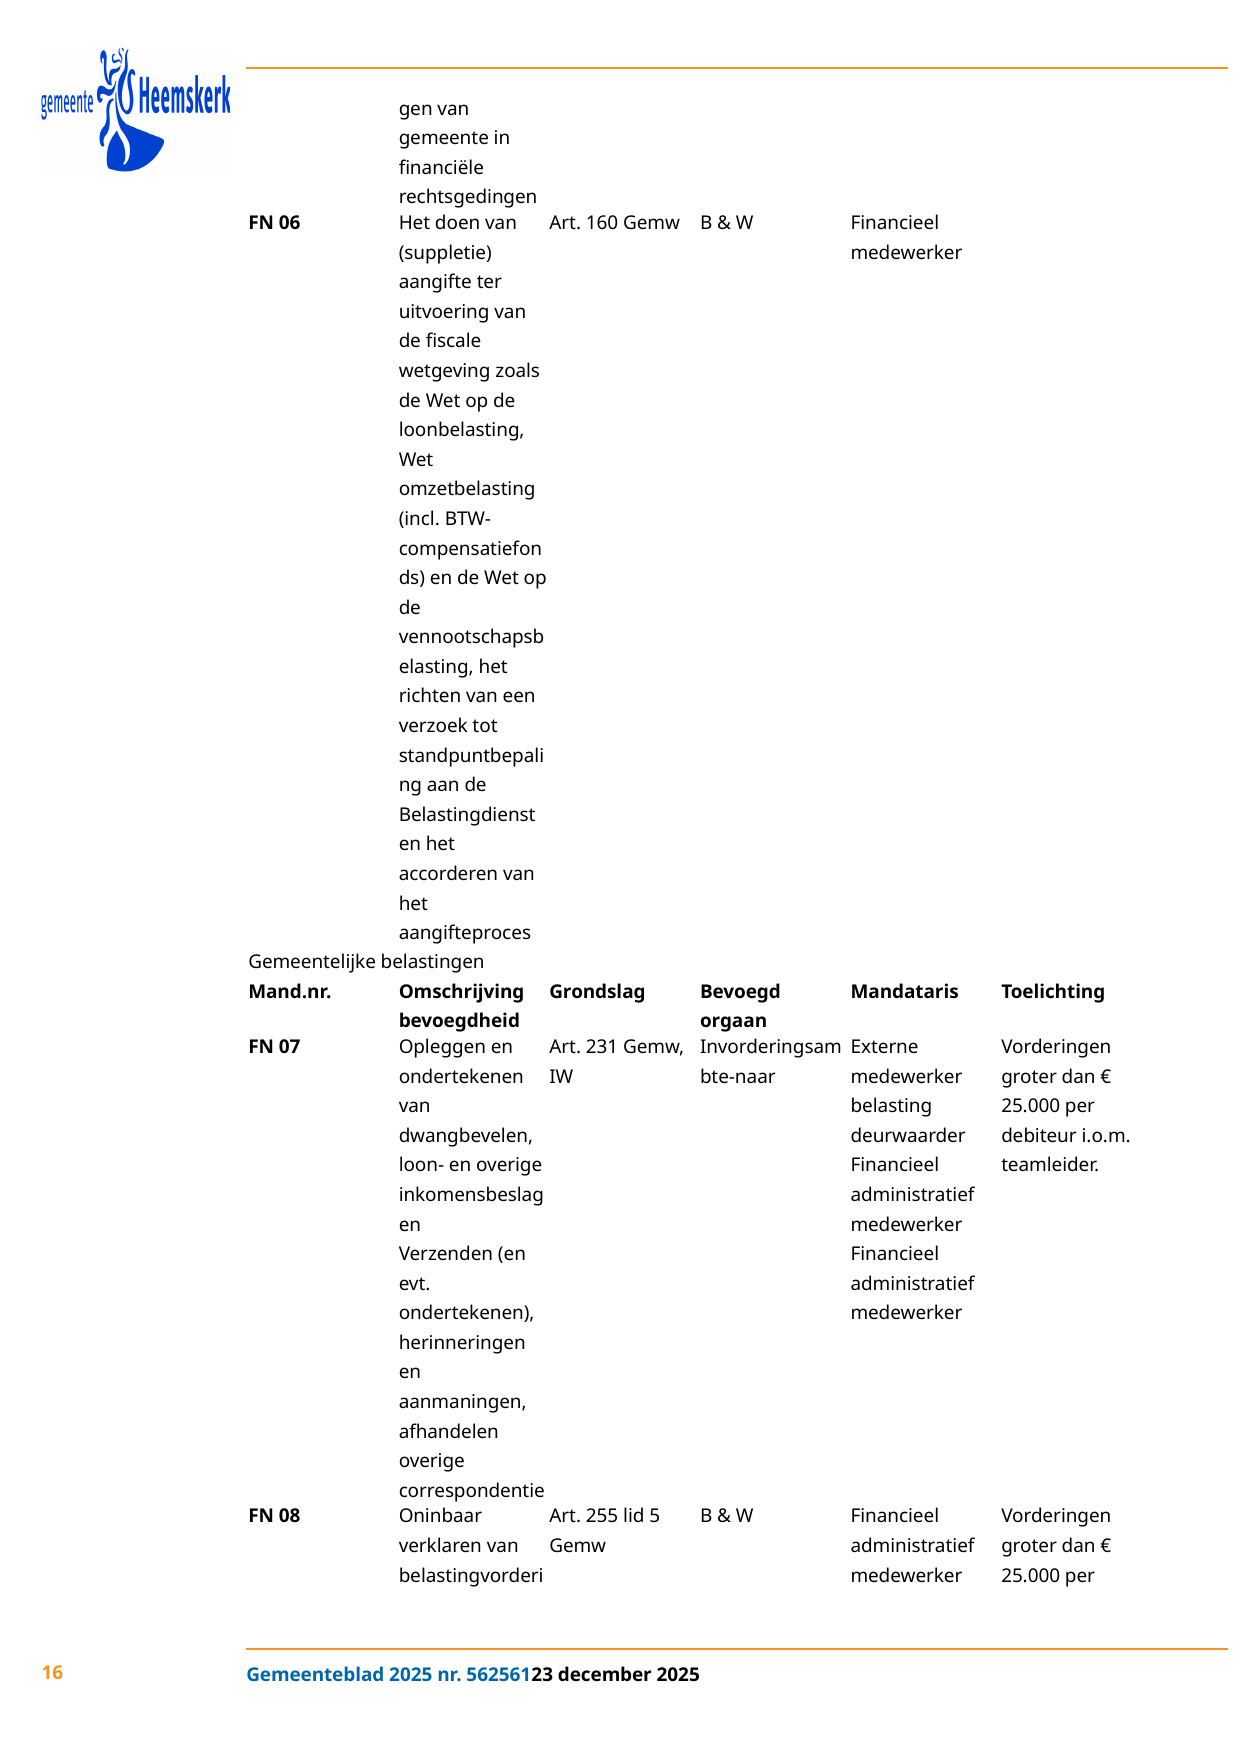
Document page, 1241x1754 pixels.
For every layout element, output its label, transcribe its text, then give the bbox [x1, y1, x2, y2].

table_cell [850, 95, 1001, 209]
table_cell FN 08 [248, 1503, 398, 1588]
text Gemeentelijke belastingen [248, 948, 1152, 974]
table_cell Art. 255 lid 5 Gemw [549, 1503, 700, 1588]
table_cell [549, 95, 700, 209]
table_cell Financieel medewerker [850, 209, 1001, 945]
table_cell B & W [700, 209, 850, 945]
table_cell Invorderingsambte-naar [700, 1033, 850, 1503]
table_cell Vorderingen groter dan € 25.000 per [1001, 1503, 1152, 1588]
table_cell Opleggen en ondertekenen van dwangbevelen, loon- en overige inkomensbeslagen Verzenden (en evt. ondertekenen), herinneringen en aanmaningen, afhandelen overige correspondentie [399, 1033, 549, 1503]
table_cell Art. 160 Gemw [549, 209, 700, 945]
table_header Grondslag [549, 978, 700, 1033]
table_cell Vorderingen groter dan € 25.000 per debiteur i.o.m. teamleider. [1001, 1033, 1152, 1503]
table_header Toelichting [1001, 978, 1152, 1033]
table_cell [700, 95, 850, 209]
table_header Omschrijving bevoegdheid [399, 978, 549, 1033]
table_cell Externe medewerker belasting deurwaarder Financieel administratief medewerker Financieel administratief medewerker [850, 1033, 1001, 1503]
table_cell gen van gemeente in financiële rechtsgedingen [399, 95, 549, 209]
table_cell Financieel administratief medewerker [850, 1503, 1001, 1588]
table_cell [1001, 95, 1152, 209]
table_cell [248, 95, 398, 209]
picture [41, 47, 231, 172]
table_cell Art. 231 Gemw, IW [549, 1033, 700, 1503]
table_header Mand.nr. [248, 978, 398, 1033]
table_cell Oninbaar verklaren van belastingvorderi [399, 1503, 549, 1588]
table_cell Het doen van (suppletie) aangifte ter uitvoering van de fiscale wetgeving zoals de Wet op de loonbelasting, Wet omzetbelasting (incl. BTW-compensatiefonds) en de Wet op de vennootschapsbelasting, het richten van een verzoek tot standpuntbepaling aan de Belastingdienst en het accorderen van het aangifteproces [399, 209, 549, 945]
table_cell [1001, 209, 1152, 945]
table_cell B & W [700, 1503, 850, 1588]
table_cell FN 07 [248, 1033, 398, 1503]
table_cell FN 06 [248, 209, 398, 945]
table_header Mandataris [850, 978, 1001, 1033]
table_header Bevoegd orgaan [700, 978, 850, 1033]
